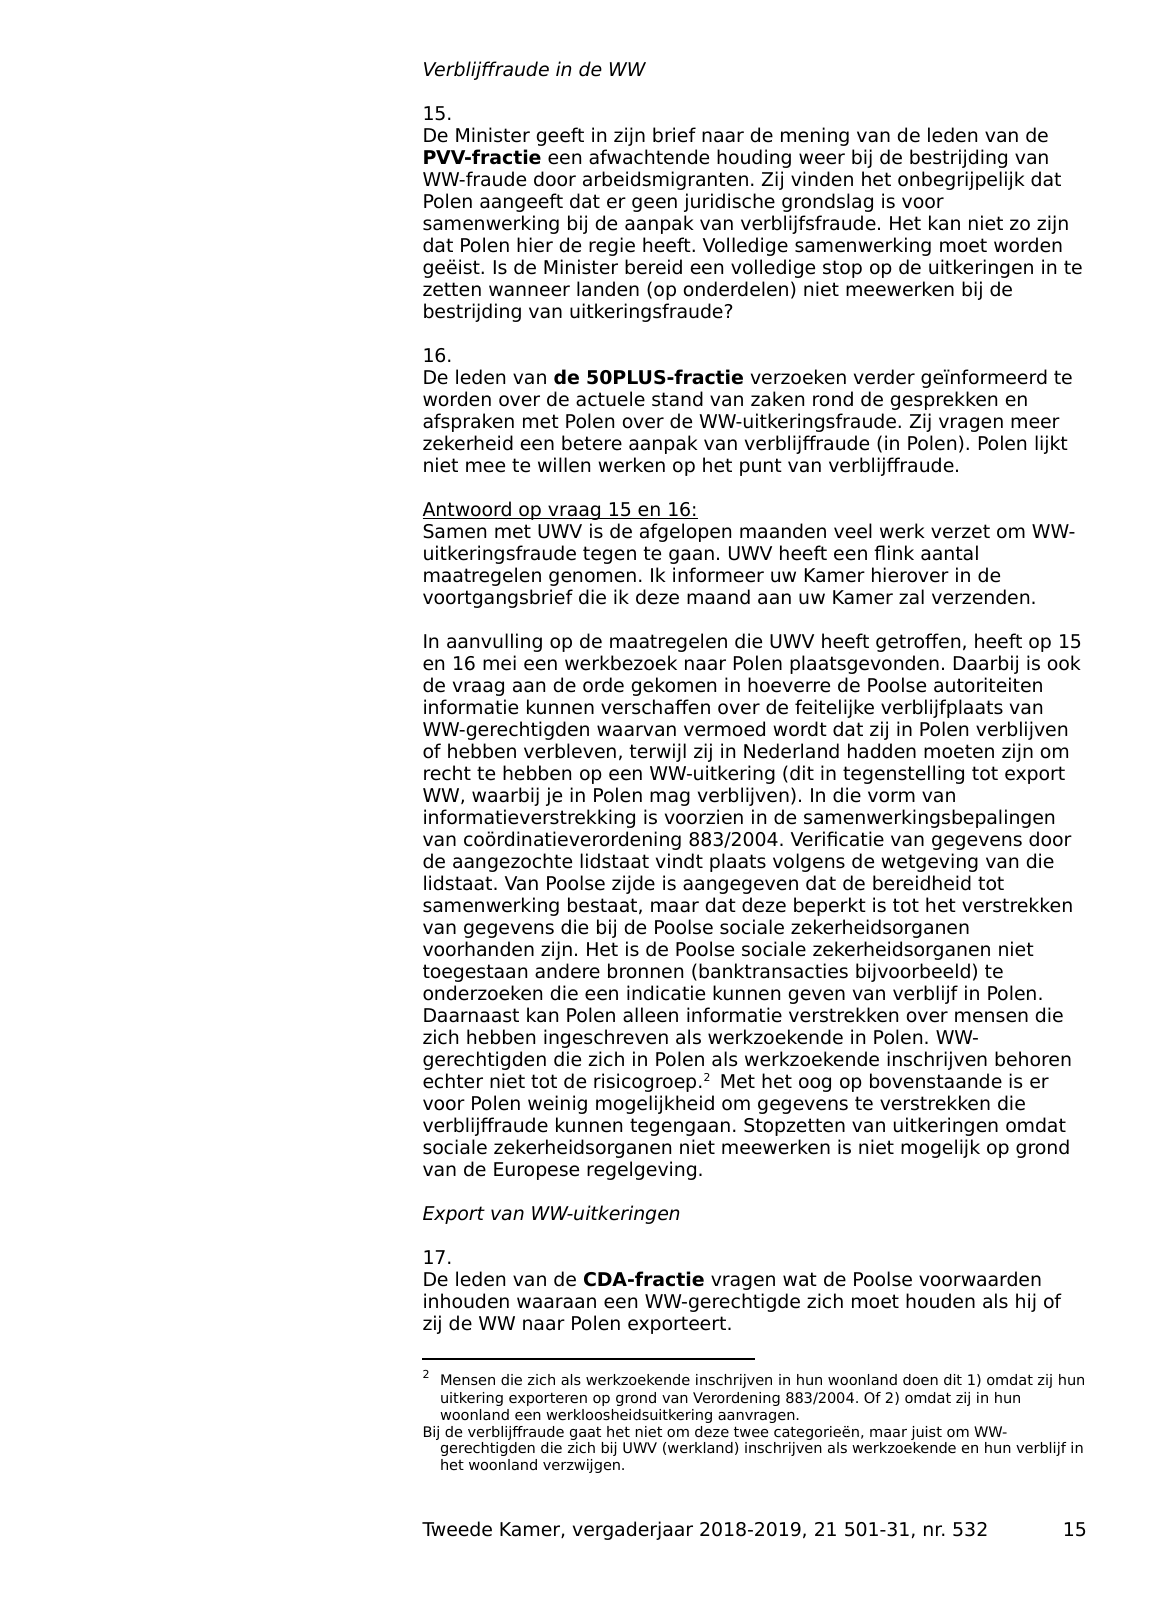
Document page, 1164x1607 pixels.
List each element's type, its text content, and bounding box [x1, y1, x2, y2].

text Mensen die zich als werkzoekende inschrijven in hun woonland doen dit 1) omdat zij hun uitkering exporteren op grond van Verordening 883/2004. Of 2) omdat zij in hun woonland een werkloosheidsuitkering aanvragen. [422, 1368, 1087, 1424]
text In aanvulling op de maatregelen die UWV heeft getroffen, heeft op 15 en 16 mei een werkbezoek naar Polen plaatsgevonden. Daarbij is ook de vraag aan de orde gekomen in hoeverre de Poolse autoriteiten informatie kunnen verschaffen over de feitelijke verblijfplaats van WW-gerechtigden waarvan vermoed wordt dat zij in Polen verblijven of hebben verbleven, terwijl zij in Nederland hadden moeten zijn om recht te hebben op een WW-uitkering (dit in tegenstelling tot export WW, waarbij je in Polen mag verblijven). In die vorm van informatieverstrekking is voorzien in de samenwerkingsbepalingen van coördinatieverordening 883/2004. Verificatie van gegevens door de aangezochte lidstaat vindt plaats volgens de wetgeving van die lidstaat. Van Poolse zijde is aangegeven dat de bereidheid tot samenwerking bestaat, maar dat deze beperkt is tot het verstrekken van gegevens die bij de Poolse sociale zekerheidsorganen voorhanden zijn. Het is de Poolse sociale zekerheidsorganen niet toegestaan andere bronnen (banktransacties bijvoorbeeld) te onderzoeken die een indicatie kunnen geven van verblijf in Polen. Daarnaast kan Polen alleen informatie verstrekken over mensen die zich hebben ingeschreven als werkzoekende in Polen. WW-gerechtigden die zich in Polen als werkzoekende inschrijven behoren echter niet tot de risicogroep. Met het oog op bovenstaande is er voor Polen weinig mogelijkheid om gegevens te verstrekken die verblijffraude kunnen tegengaan. Stopzetten van uitkeringen omdat sociale zekerheidsorganen niet meewerken is niet mogelijk op grond van de Europese regelgeving. [422, 631, 1087, 1181]
text De Minister geeft in zijn brief naar de mening van de leden van de PVV-fractie een afwachtende houding weer bij de bestrijding van WW-fraude door arbeidsmigranten. Zij vinden het onbegrijpelijk dat Polen aangeeft dat er geen juridische grondslag is voor samenwerking bij de aanpak van verblijfsfraude. Het kan niet zo zijn dat Polen hier de regie heeft. Volledige samenwerking moet worden geëist. Is de Minister bereid een volledige stop op de uitkeringen in te zetten wanneer landen (op onderdelen) niet meewerken bij de bestrijding van uitkeringsfraude? [422, 125, 1087, 323]
subtitle Antwoord op vraag 15 en 16: [422, 499, 1087, 521]
subtitle Verblijffraude in de WW [422, 59, 1087, 81]
text 16. [422, 345, 1087, 367]
text De leden van de CDA-fractie vragen wat de Poolse voorwaarden inhouden waaraan een WW-gerechtigde zich moet houden als hij of zij de WW naar Polen exporteert. [422, 1269, 1087, 1335]
subtitle Export van WW-uitkeringen [422, 1203, 1087, 1225]
text 17. [422, 1247, 1087, 1269]
text 15. [422, 103, 1087, 125]
text De leden van de 50PLUS-fractie verzoeken verder geïnformeerd te worden over de actuele stand van zaken rond de gesprekken en afspraken met Polen over de WW-uitkeringsfraude. Zij vragen meer zekerheid een betere aanpak van verblijffraude (in Polen). Polen lijkt niet mee te willen werken op het punt van verblijffraude. [422, 367, 1087, 477]
text Samen met UWV is de afgelopen maanden veel werk verzet om WW-uitkeringsfraude tegen te gaan. UWV heeft een flink aantal maatregelen genomen. Ik informeer uw Kamer hierover in de voortgangsbrief die ik deze maand aan uw Kamer zal verzenden. [422, 521, 1087, 609]
text Bij de verblijffraude gaat het niet om deze twee categorieën, maar juist om WW-gerechtigden die zich bij UWV (werkland) inschrijven als werkzoekende en hun verblijf in het woonland verzwijgen. [422, 1424, 1087, 1474]
